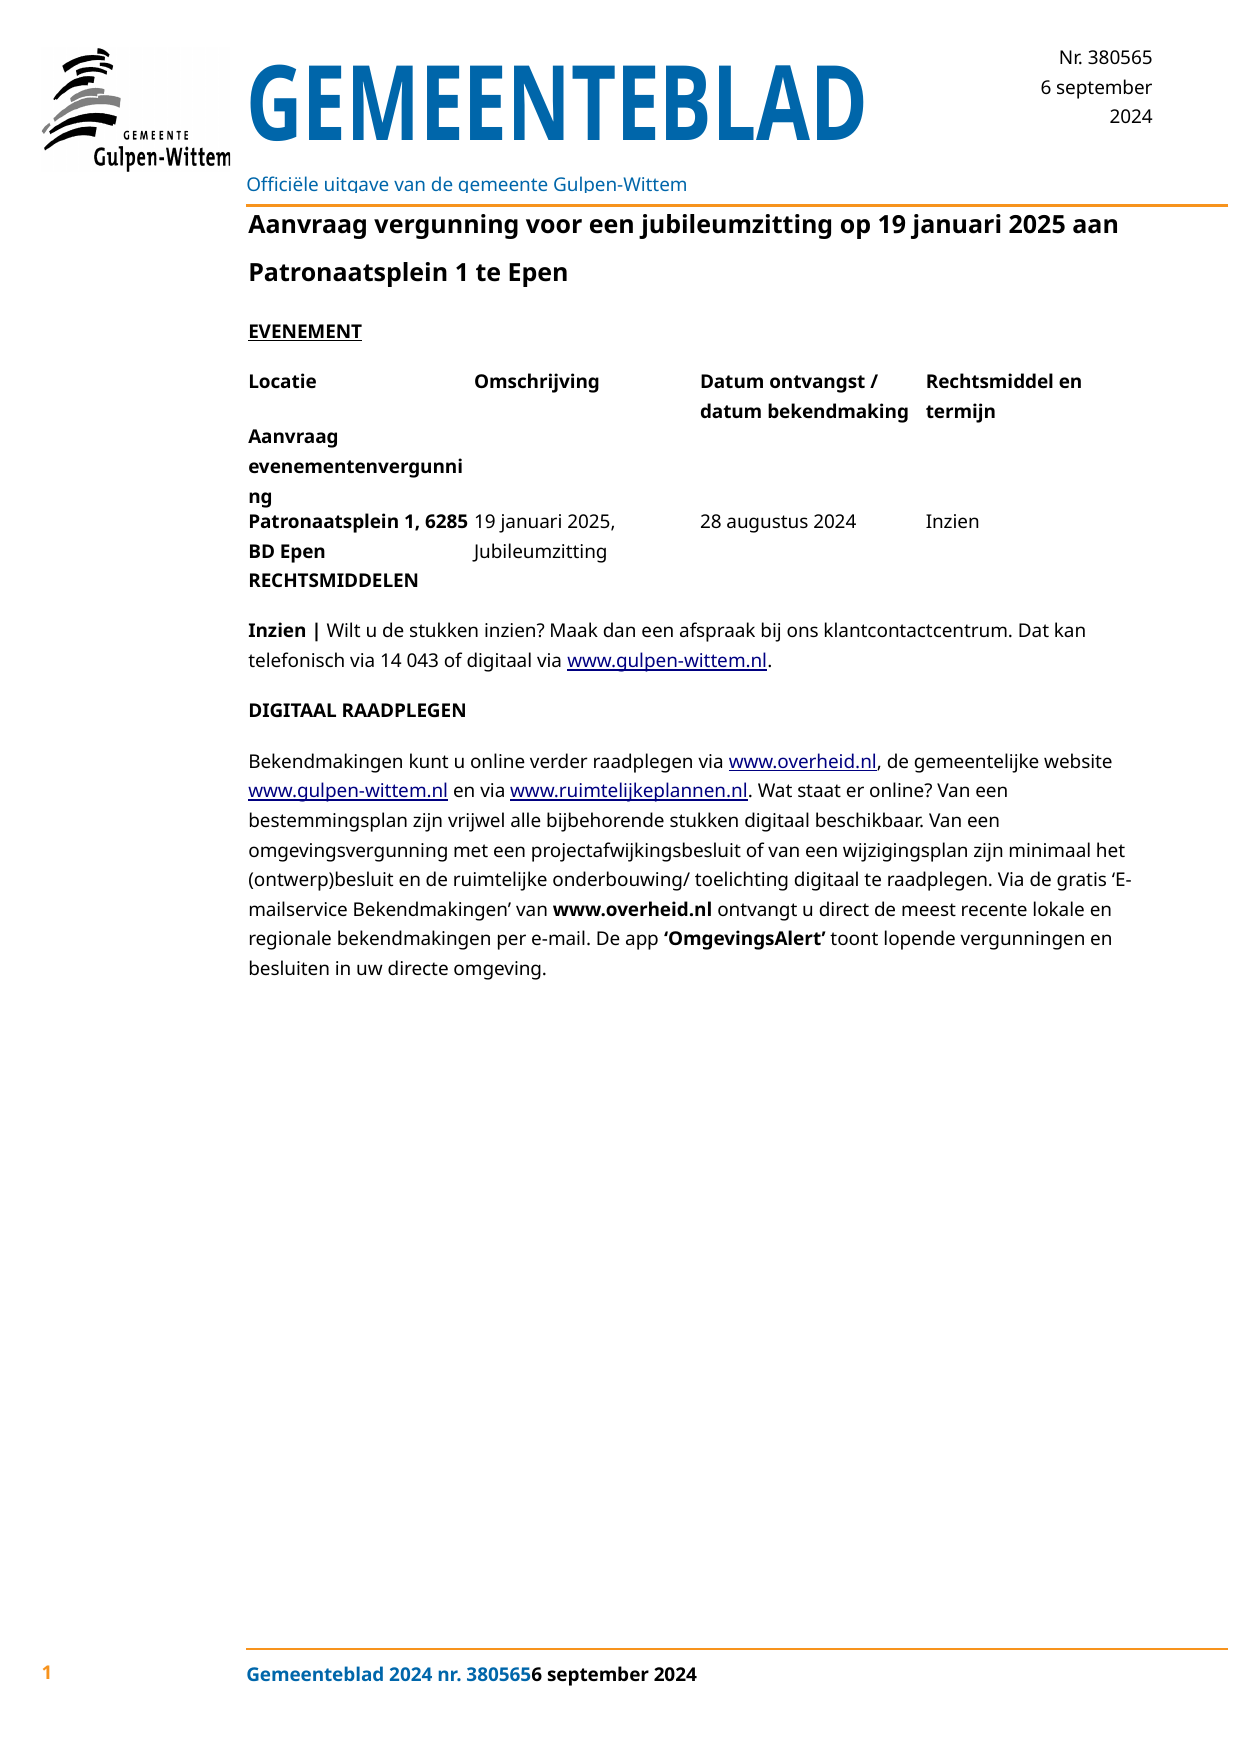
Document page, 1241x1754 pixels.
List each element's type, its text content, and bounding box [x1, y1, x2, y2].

table_header Omschrijving [474, 369, 700, 424]
text RECHTSMIDDELEN [248, 567, 1152, 593]
table_cell [474, 424, 700, 509]
table_cell 28 augustus 2024 [700, 509, 926, 564]
picture [41, 47, 231, 172]
table_header Locatie [248, 369, 474, 424]
table_cell Aanvraag evenementenvergunning [248, 424, 474, 509]
table_cell [700, 424, 926, 509]
table_header Datum ontvangst / datum bekendmaking [700, 369, 926, 424]
text DIGITAAL RAADPLEGEN [248, 698, 1152, 723]
table_cell Patronaatsplein 1, 6285 BD Epen [248, 509, 474, 564]
text EVENEMENT [248, 318, 1152, 344]
text Aanvraag vergunning voor een jubileumzitting op 19 januari 2025 aan Patronaatsplein 1 te Epen [248, 207, 1152, 288]
text Inzien | Wilt u de stukken inzien? Maak dan een afspraak bij ons klantcontactcentrum. Dat kan telefonisch via 14 043 of digitaal via www.gulpen-wittem.nl. [248, 618, 1152, 673]
table_cell Inzien [926, 509, 1152, 564]
table_cell [926, 424, 1152, 509]
table_header Rechtsmiddel en termijn [926, 369, 1152, 424]
text Bekendmakingen kunt u online verder raadplegen via www.overheid.nl, de gemeentelijke website www.gulpen-wittem.nl en via www.ruimtelijkeplannen.nl. Wat staat er online? Van een bestemmingsplan zijn vrijwel alle bijbehorende stukken digitaal beschikbaar. Van een omgevingsvergunning met een projectafwijkingsbesluit of van een wijzigingsplan zijn minimaal het (ontwerp)besluit en de ruimtelijke onderbouwing/ toelichting digitaal te raadplegen. Via de gratis ‘E-mailservice Bekendmakingen’ van www.overheid.nl ontvangt u direct de meest recente lokale en regionale bekendmakingen per e-mail. De app ‘OmgevingsAlert’ toont lopende vergunningen en besluiten in uw directe omgeving. [248, 748, 1152, 981]
table_cell 19 januari 2025, Jubileumzitting [474, 509, 700, 564]
